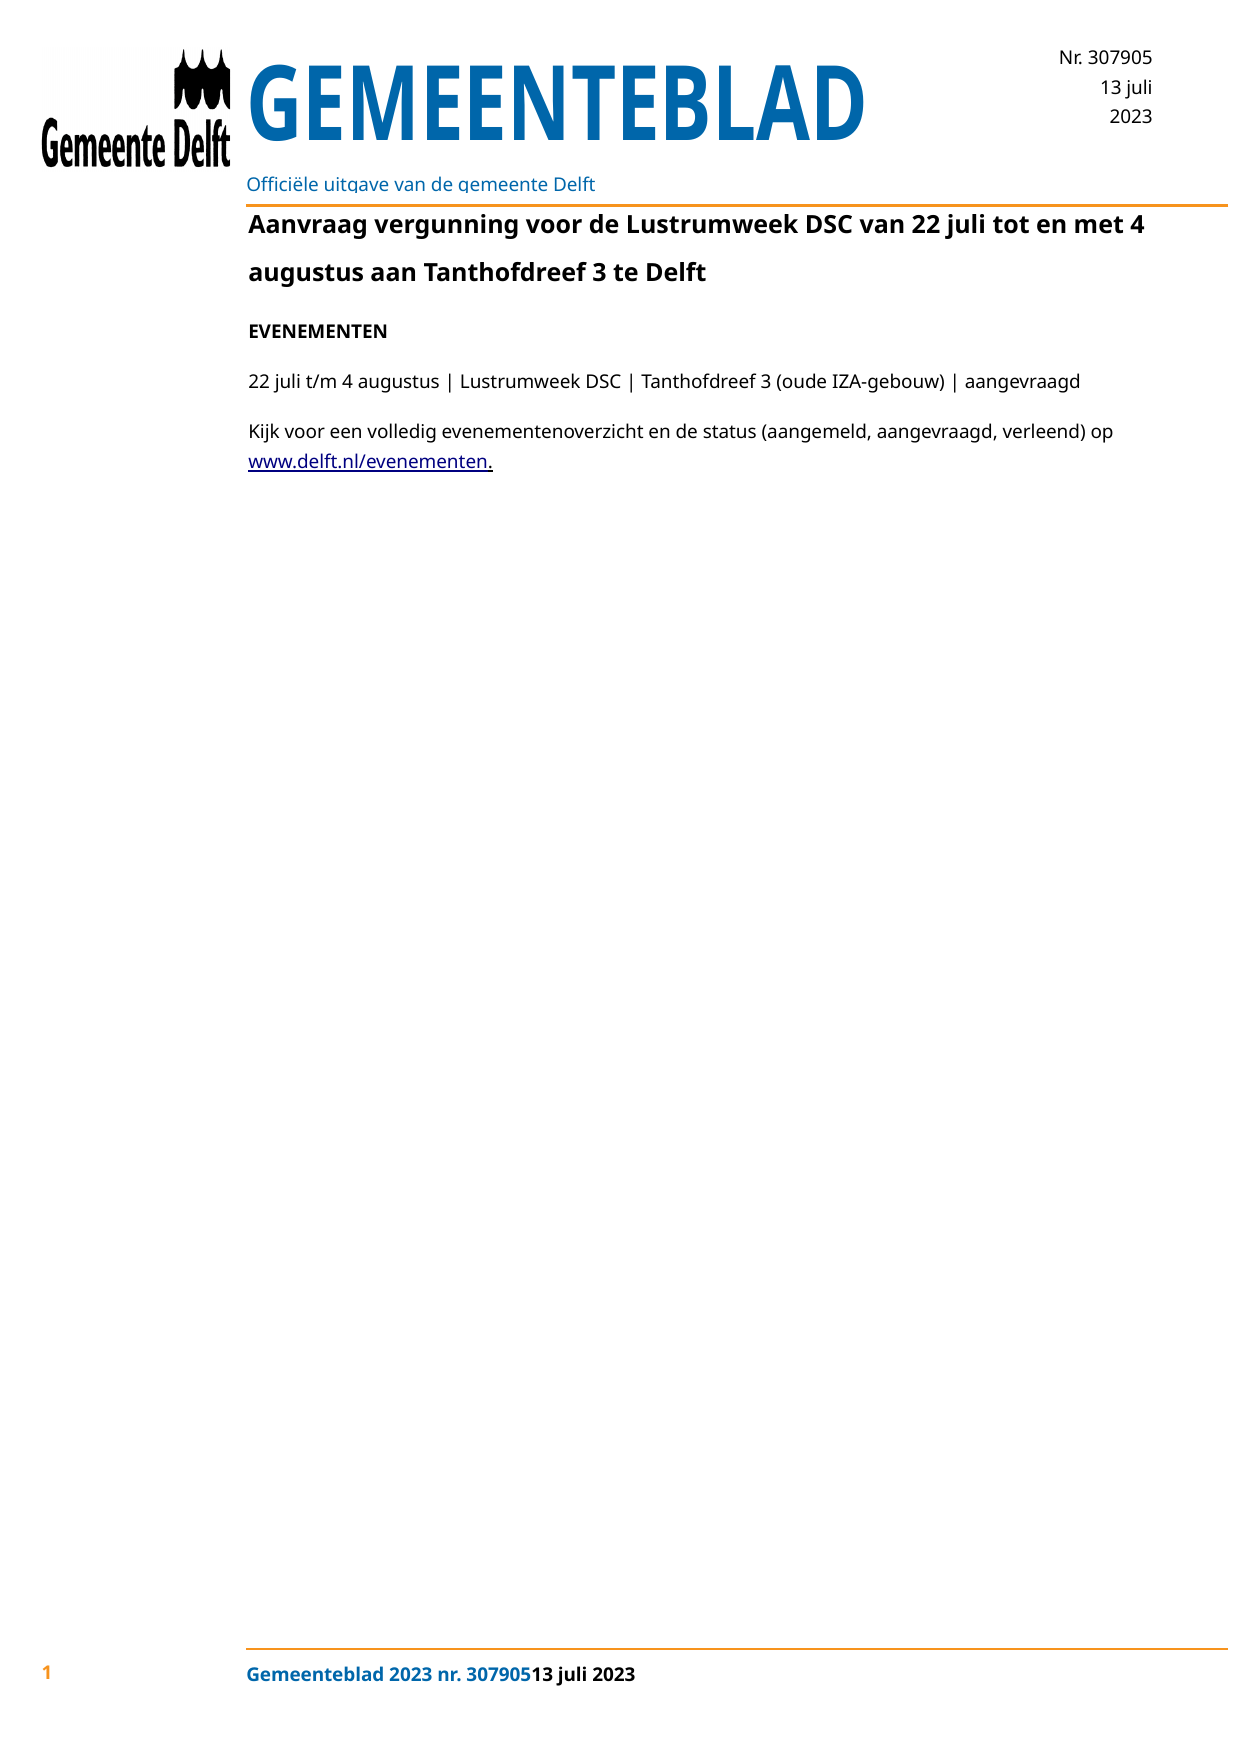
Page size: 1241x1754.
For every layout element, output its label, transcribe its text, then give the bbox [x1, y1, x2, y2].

text EVENEMENTEN [248, 318, 1152, 344]
picture [41, 47, 231, 172]
text Kijk voor een volledig evenementenoverzicht en de status (aangemeld, aangevraagd, verleend) op www.delft.nl/evenementen. [248, 419, 1152, 474]
text Aanvraag vergunning voor de Lustrumweek DSC van 22 juli tot en met 4 augustus aan Tanthofdreef 3 te Delft [248, 207, 1152, 288]
text 22 juli t/m 4 augustus | Lustrumweek DSC | Tanthofdreef 3 (oude IZA-gebouw) | aangevraagd [248, 368, 1152, 394]
